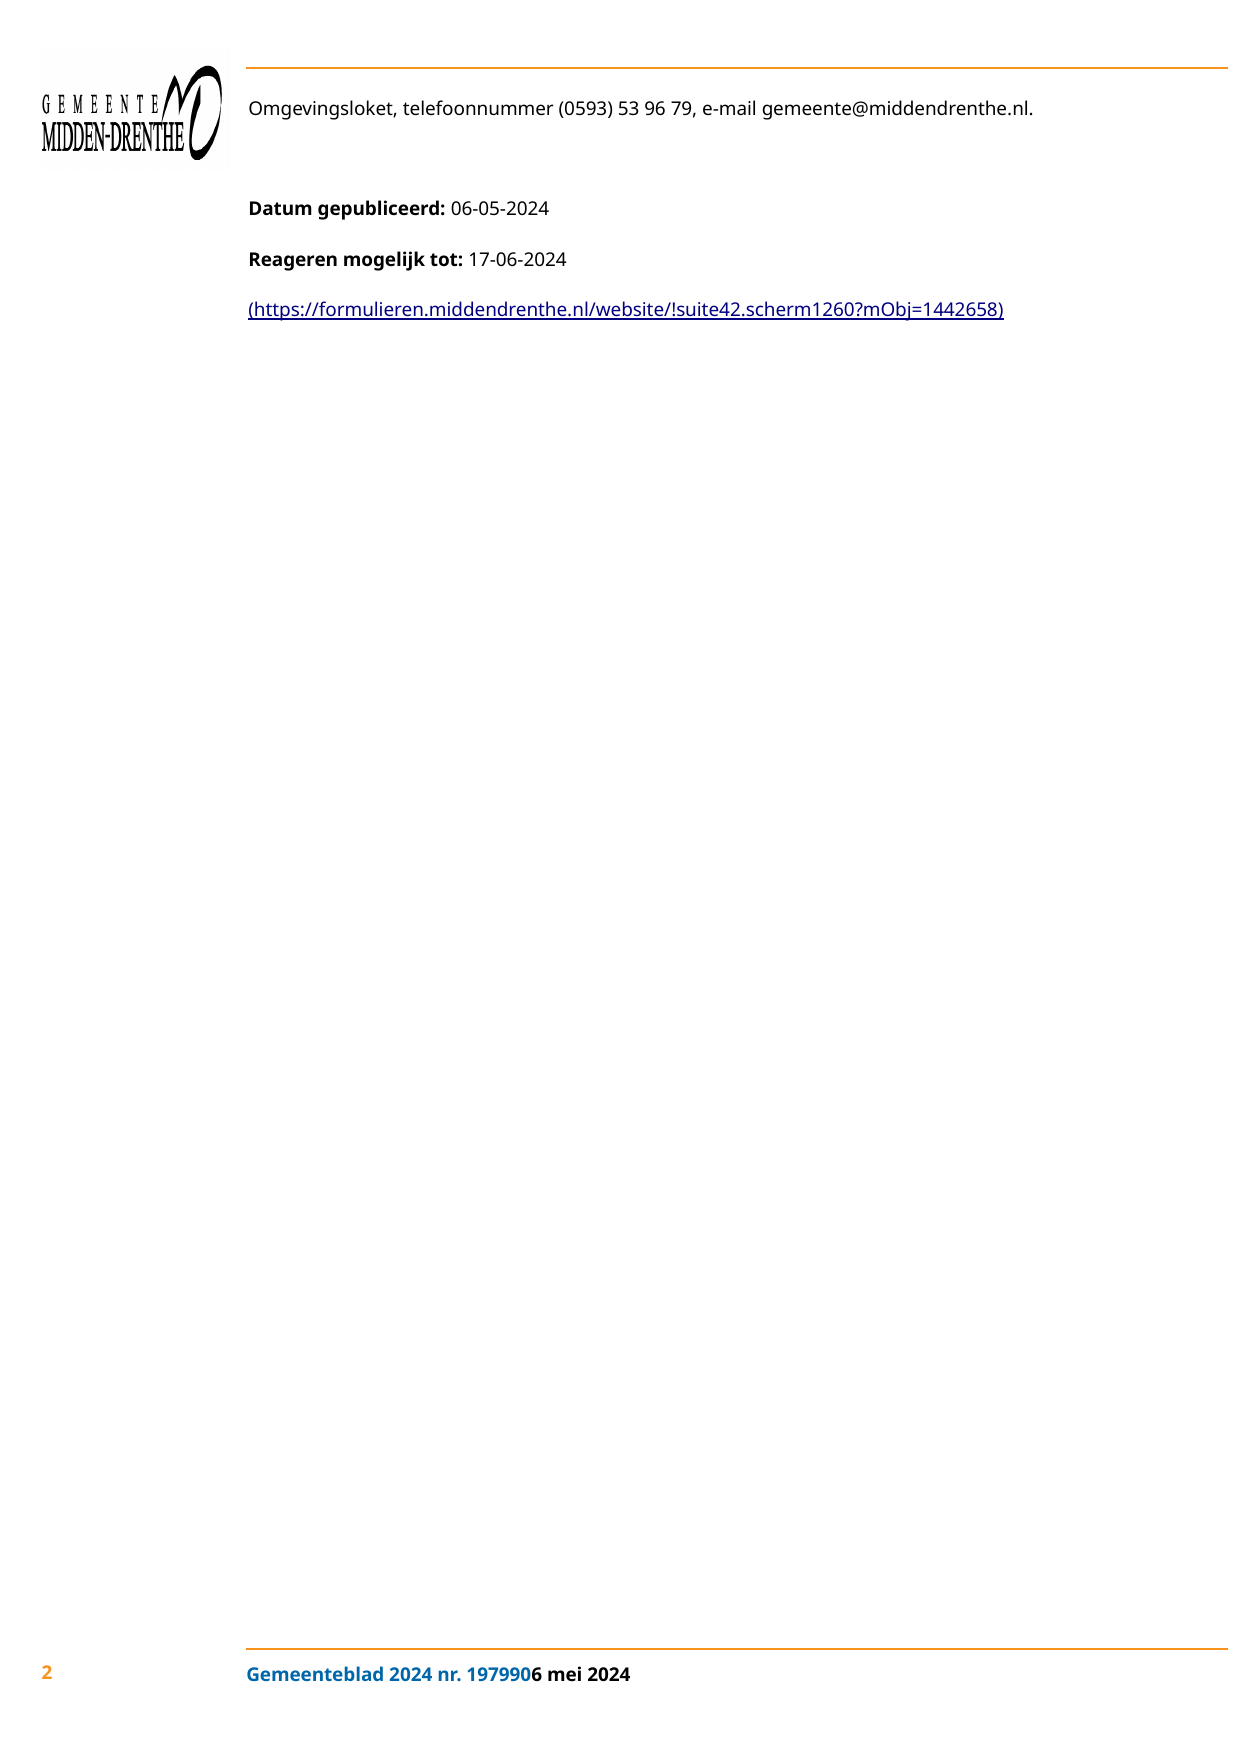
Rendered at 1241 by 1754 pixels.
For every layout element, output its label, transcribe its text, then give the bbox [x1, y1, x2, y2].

text Datum gepubliceerd: 06-05-2024 [248, 196, 1152, 221]
text Omgevingsloket, telefoonnummer (0593) 53 96 79, e-mail gemeente@middendrenthe.nl. [248, 95, 1152, 121]
text Reageren mogelijk tot: 17-06-2024 [248, 246, 1152, 272]
text (https://formulieren.middendrenthe.nl/website/!suite42.scherm1260?mObj=1442658) [248, 296, 1152, 322]
picture [41, 47, 231, 172]
